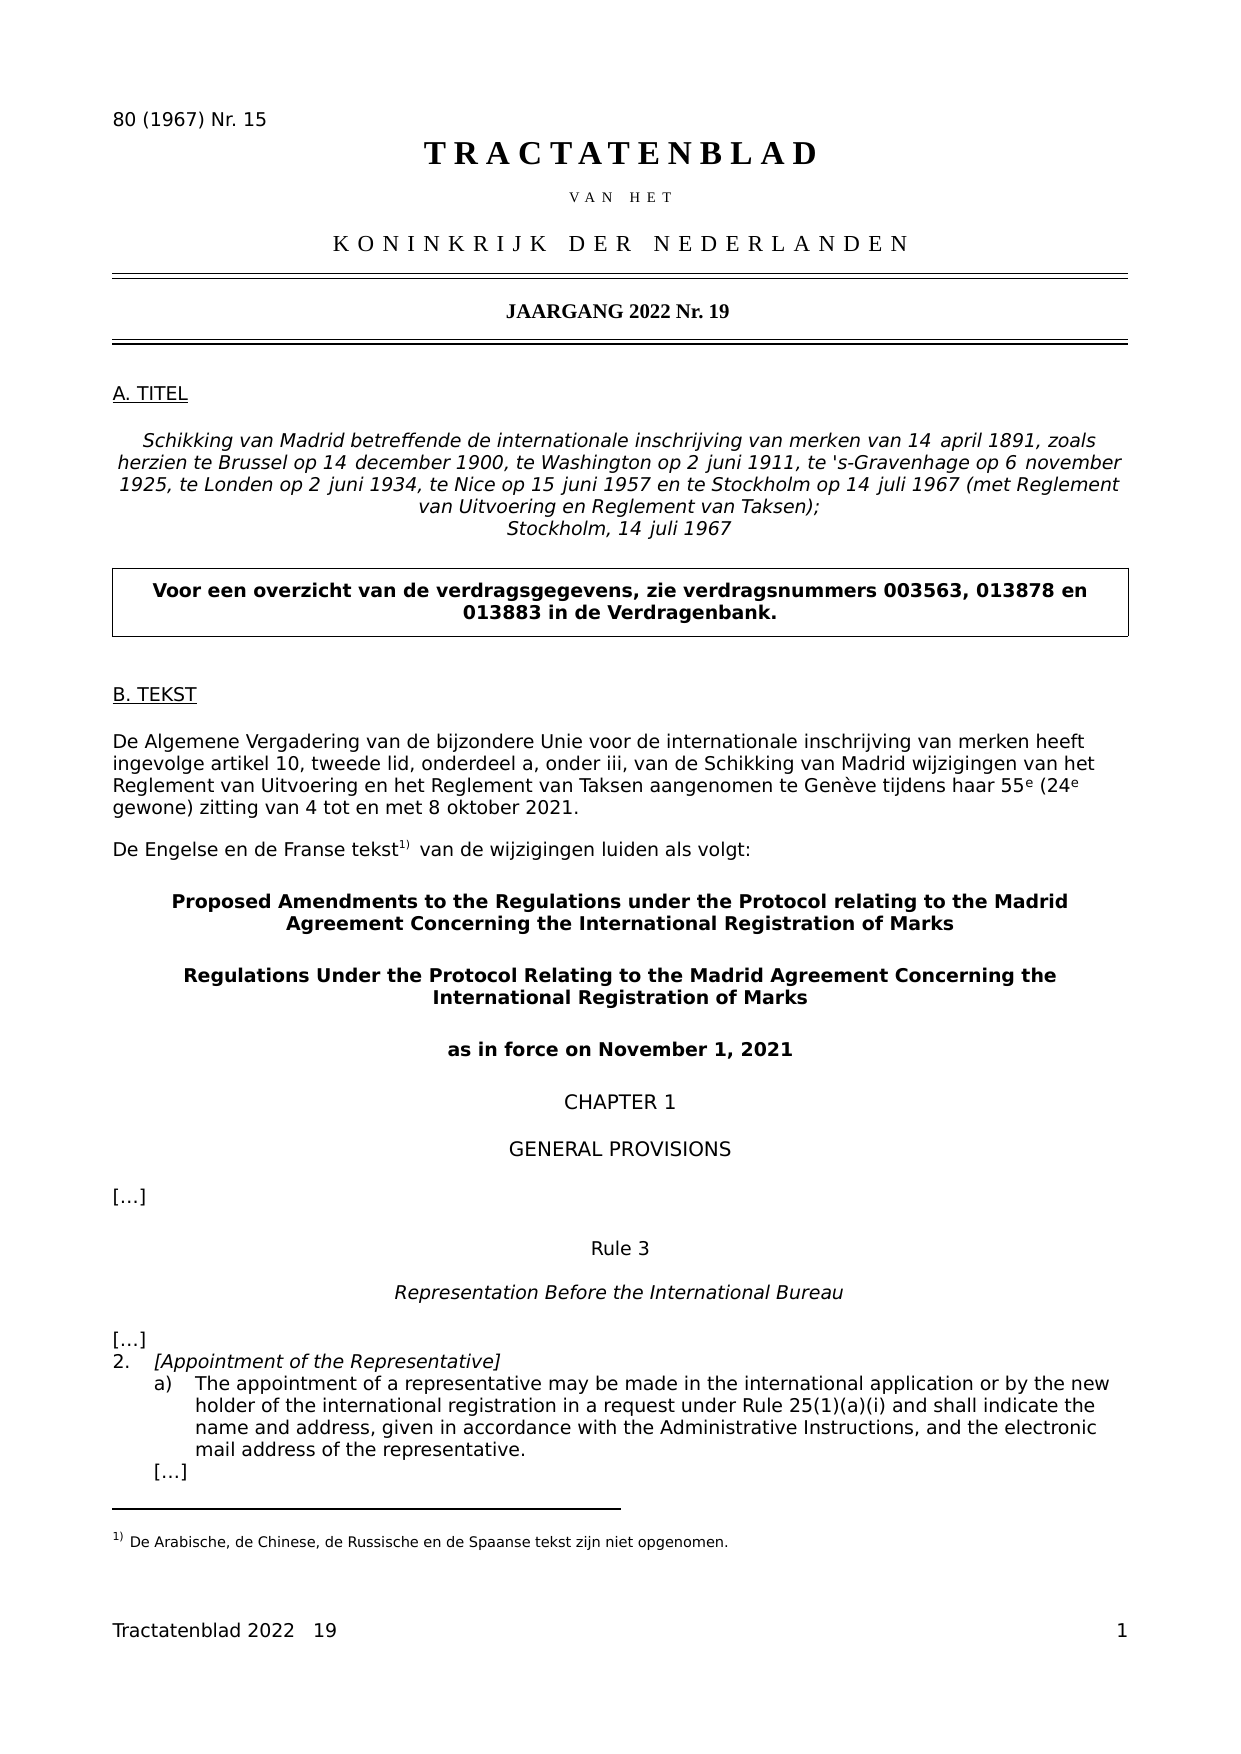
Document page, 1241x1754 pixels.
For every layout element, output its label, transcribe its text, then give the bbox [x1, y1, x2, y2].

subtitle Proposed Amendments to the Regulations under the Protocol relating to the Madrid Agreement Concerning the International Registration of Marks [112, 891, 1128, 935]
text VAN HET [112, 189, 1128, 206]
subtitle CHAPTER 1 GENERAL PROVISIONS [112, 1091, 1128, 1161]
text Schikking van Madrid betreffende de internationale inschrijving van merken van 14 april 1891, zoals herzien te Brussel op 14 december 1900, te Washington op 2 juni 1911, te 's-Gravenhage op 6 november 1925, te Londen op 2 juni 1934, te Nice op 15 juni 1957 en te Stockholm op 14 juli 1967 (met Reglement van Uitvoering en Reglement van Taksen); [112, 430, 1128, 518]
text JAARGANG 2022 Nr. 19 [112, 299, 1128, 323]
text 80 (1967) Nr. 15 [112, 109, 1128, 131]
subtitle Regulations Under the Protocol Relating to the Madrid Agreement Concerning the International Registration of Marks [112, 965, 1128, 1009]
subtitle B. TEKST [112, 684, 1128, 706]
text Stockholm, 14 juli 1967 [112, 518, 1128, 540]
text De Algemene Vergadering van de bijzondere Unie voor de internationale inschrijving van merken heeft ingevolge artikel 10, tweede lid, onderdeel a, onder iii, van de Schikking van Madrid wijzigingen van het Reglement van Uitvoering en het Reglement van Taksen aangenomen te Genève tijdens haar 55e (24e gewone) zitting van 4 tot en met 8 oktober 2021. [112, 731, 1128, 819]
text […] [112, 1329, 1128, 1351]
text De Engelse en de Franse tekst van de wijzigingen luiden als volgt: [112, 839, 1128, 861]
text TRACTATENBLAD [112, 133, 1128, 172]
text […] [153, 1461, 1128, 1483]
text a) The appointment of a representative may be made in the international application or by the new holder of the international registration in a request under Rule 25(1)(a)(i) and shall indicate the name and address, given in accordance with the Administrative Instructions, and the electronic mail address of the representative. [153, 1373, 1128, 1461]
subtitle A. TITEL [112, 383, 1128, 405]
subtitle as in force on November 1, 2021 [112, 1039, 1128, 1061]
text KONINKRIJK DER NEDERLANDEN [112, 229, 1128, 256]
text […] [112, 1186, 1128, 1208]
text 2. [Appointment of the Representative] [112, 1351, 1128, 1373]
subtitle Rule 3 Representation Before the International Bureau [112, 1238, 1128, 1304]
text De Arabische, de Chinese, de Russische en de Spaanse tekst zijn niet opgenomen. [112, 1530, 1128, 1552]
